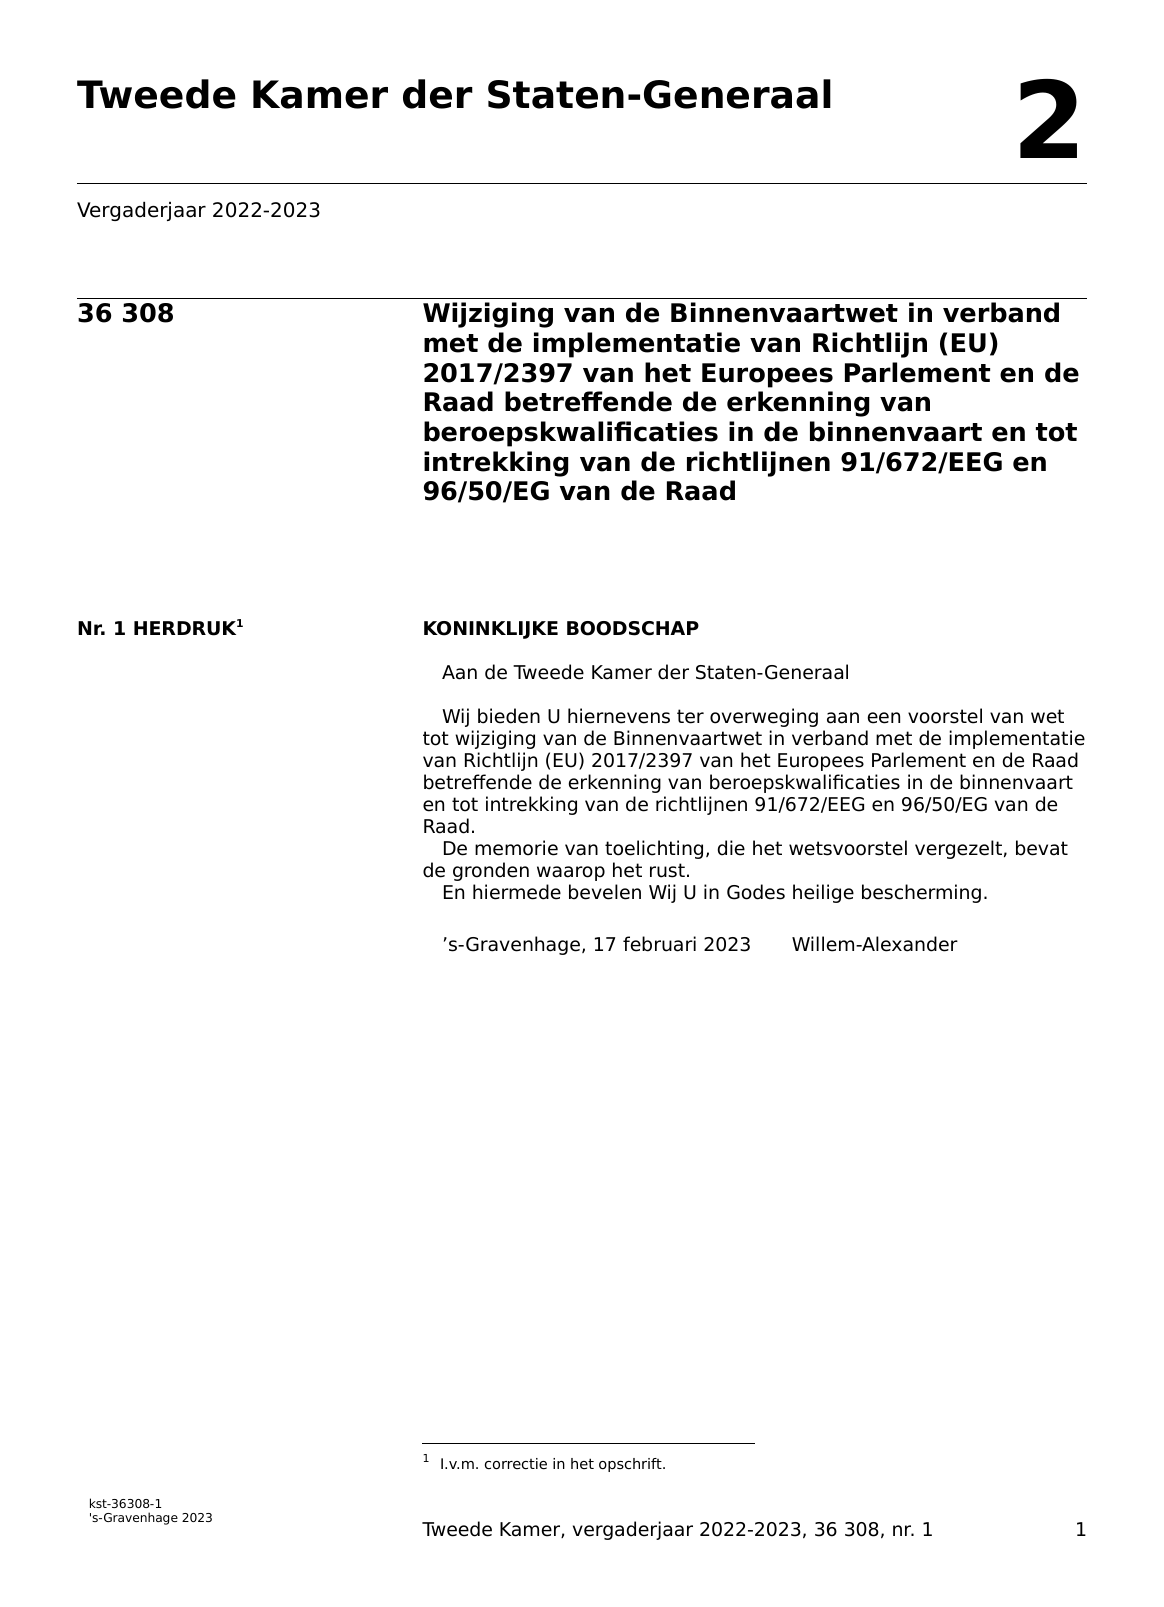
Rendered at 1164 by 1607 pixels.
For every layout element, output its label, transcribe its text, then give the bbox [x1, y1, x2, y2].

text 's-Gravenhage 2023 [88, 1511, 323, 1525]
text Wij bieden U hiernevens ter overweging aan een voorstel van wet tot wijziging van de Binnenvaartwet in verband met de implementatie van Richtlijn (EU) 2017/2397 van het Europees Parlement en de Raad betreffende de erkenning van beroepskwalificaties in de binnenvaart en tot intrekking van de richtlijnen 91/672/EEG en 96/50/EG van de Raad. [422, 706, 1087, 838]
text kst-36308-1 [88, 1497, 323, 1511]
subtitle Nr. 1 HERDRUK KONINKLIJKE BOODSCHAP [77, 618, 1087, 640]
text ’s-Gravenhage, 17 februari 2023 Willem-Alexander [422, 934, 1087, 956]
text De memorie van toelichting, die het wetsvoorstel vergezelt, bevat de gronden waarop het rust. [422, 838, 1087, 882]
text I.v.m. correctie in het opschrift. [422, 1452, 1087, 1474]
table_header 2 [886, 59, 1087, 183]
text Aan de Tweede Kamer der Staten-Generaal [422, 662, 1087, 684]
text En hiermede bevelen Wij U in Godes heilige bescherming. [422, 882, 1087, 904]
subtitle 36 308 Wijziging van de Binnenvaartwet in verband met de implementatie van Richtlijn (EU) 2017/2397 van het Europees Parlement en de Raad betreffende de erkenning van beroepskwalificaties in de binnenvaart en tot intrekking van de richtlijnen 91/672/EEG en 96/50/EG van de Raad [77, 299, 1087, 507]
table_cell Vergaderjaar 2022-2023 [77, 184, 1087, 298]
table_header Tweede Kamer der Staten-Generaal [77, 59, 886, 183]
